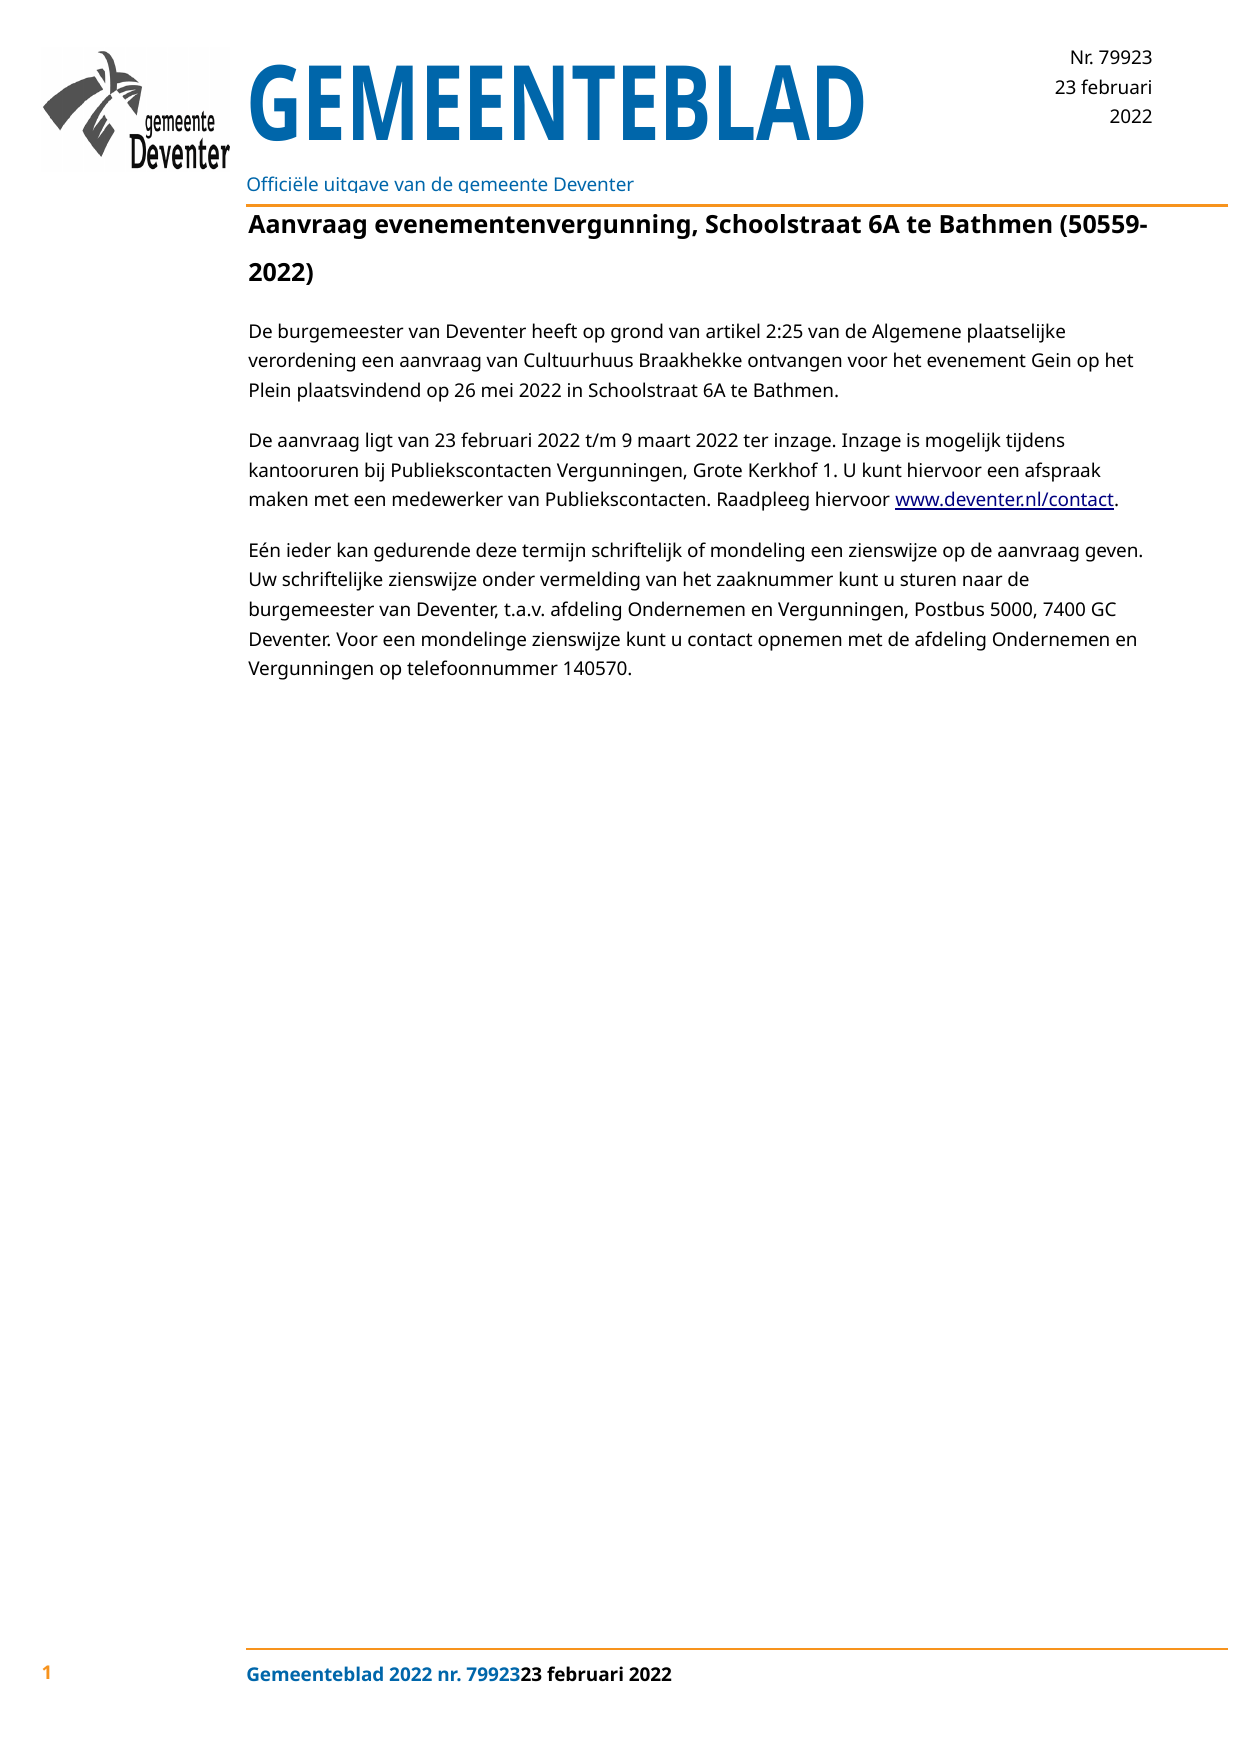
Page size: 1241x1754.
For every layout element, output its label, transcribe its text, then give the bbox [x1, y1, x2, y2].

text Aanvraag evenementenvergunning, Schoolstraat 6A te Bathmen (50559-2022) [248, 207, 1152, 288]
text De burgemeester van Deventer heeft op grond van artikel 2:25 van de Algemene plaatselijke verordening een aanvraag van Cultuurhuus Braakhekke ontvangen voor het evenement Gein op het Plein plaatsvindend op 26 mei 2022 in Schoolstraat 6A te Bathmen. [248, 318, 1152, 403]
text De aanvraag ligt van 23 februari 2022 t/m 9 maart 2022 ter inzage. Inzage is mogelijk tijdens kantooruren bij Publiekscontacten Vergunningen, Grote Kerkhof 1. U kunt hiervoor een afspraak maken met een medewerker van Publiekscontacten. Raadpleeg hiervoor www.deventer.nl/contact. [248, 427, 1152, 512]
text Eén ieder kan gedurende deze termijn schriftelijk of mondeling een zienswijze op de aanvraag geven. Uw schriftelijke zienswijze onder vermelding van het zaaknummer kunt u sturen naar de burgemeester van Deventer, t.a.v. afdeling Ondernemen en Vergunningen, Postbus 5000, 7400 GC Deventer. Voor een mondelinge zienswijze kunt u contact opnemen met de afdeling Ondernemen en Vergunningen op telefoonnummer 140570. [248, 537, 1152, 681]
picture [41, 47, 231, 172]
